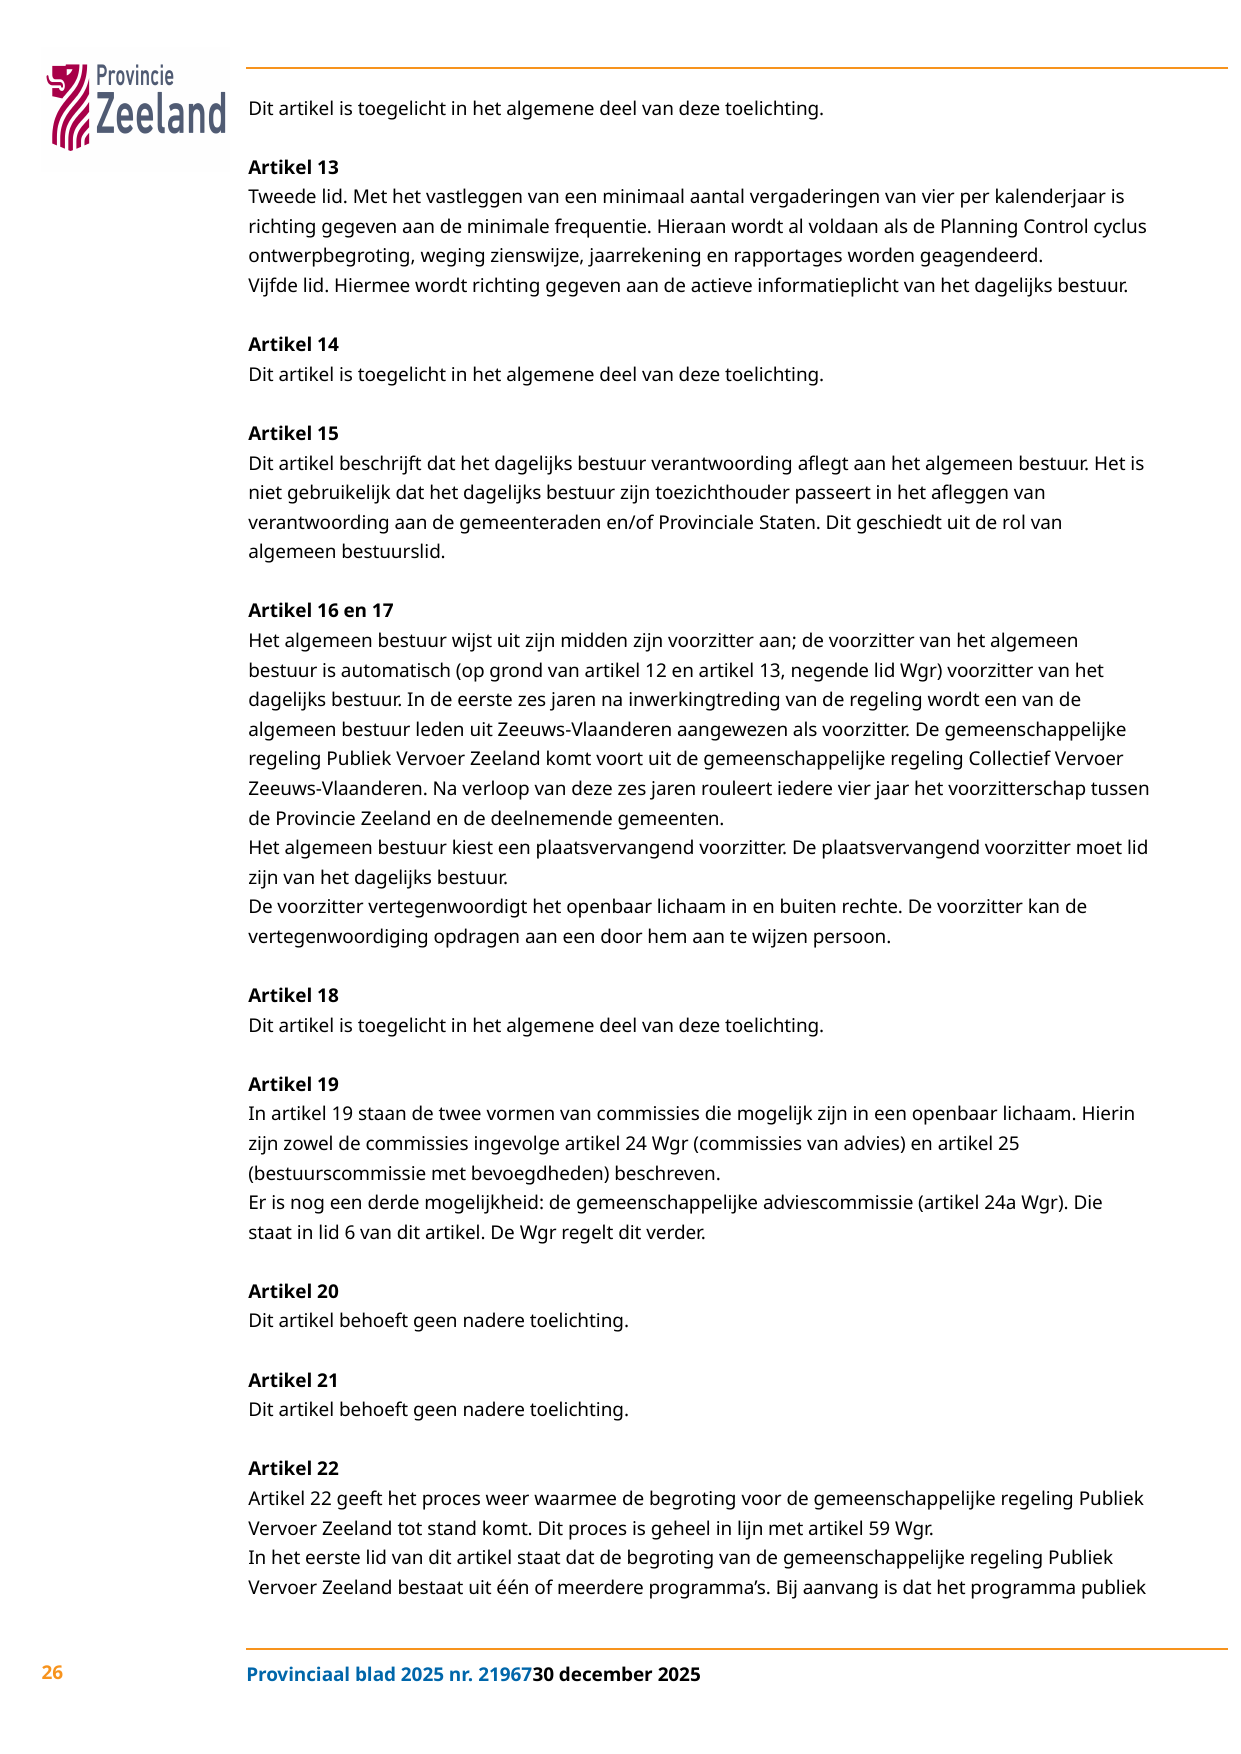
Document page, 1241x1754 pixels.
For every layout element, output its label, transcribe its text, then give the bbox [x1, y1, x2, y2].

text Dit artikel is toegelicht in het algemene deel van deze toelichting. [248, 1012, 1152, 1038]
text Artikel 22 [248, 1456, 1152, 1481]
text In het eerste lid van dit artikel staat dat de begroting van de gemeenschappelijke regeling Publiek Vervoer Zeeland bestaat uit één of meerdere programma’s. Bij aanvang is dat het programma publiek [248, 1544, 1152, 1600]
text Artikel 21 [248, 1367, 1152, 1393]
text Artikel 14 [248, 331, 1152, 357]
text Dit artikel behoeft geen nadere toelichting. [248, 1396, 1152, 1422]
picture [41, 47, 231, 172]
text Artikel 16 en 17 [248, 598, 1152, 623]
text Artikel 19 [248, 1071, 1152, 1097]
text Er is nog een derde mogelijkheid: de gemeenschappelijke adviescommissie (artikel 24a Wgr). Die staat in lid 6 van dit artikel. De Wgr regelt dit verder. [248, 1189, 1152, 1245]
text Artikel 22 geeft het proces weer waarmee de begroting voor de gemeenschappelijke regeling Publiek Vervoer Zeeland tot stand komt. Dit proces is geheel in lijn met artikel 59 Wgr. [248, 1485, 1152, 1541]
text Het algemeen bestuur wijst uit zijn midden zijn voorzitter aan; de voorzitter van het algemeen bestuur is automatisch (op grond van artikel 12 en artikel 13, negende lid Wgr) voorzitter van het dagelijks bestuur. In de eerste zes jaren na inwerkingtreding van de regeling wordt een van de algemeen bestuur leden uit Zeeuws-Vlaanderen aangewezen als voorzitter. De gemeenschappelijke regeling Publiek Vervoer Zeeland komt voort uit de gemeenschappelijke regeling Collectief Vervoer Zeeuws-Vlaanderen. Na verloop van deze zes jaren rouleert iedere vier jaar het voorzitterschap tussen de Provincie Zeeland en de deelnemende gemeenten. [248, 627, 1152, 831]
text Dit artikel is toegelicht in het algemene deel van deze toelichting. [248, 95, 1152, 121]
text Artikel 18 [248, 982, 1152, 1008]
text In artikel 19 staan de twee vormen van commissies die mogelijk zijn in een openbaar lichaam. Hierin zijn zowel de commissies ingevolge artikel 24 Wgr (commissies van advies) en artikel 25 (bestuurscommissie met bevoegdheden) beschreven. [248, 1101, 1152, 1186]
text Dit artikel is toegelicht in het algemene deel van deze toelichting. [248, 361, 1152, 387]
text Tweede lid. Met het vastleggen van een minimaal aantal vergaderingen van vier per kalenderjaar is richting gegeven aan de minimale frequentie. Hieraan wordt al voldaan als de Planning Control cyclus ontwerpbegroting, weging zienswijze, jaarrekening en rapportages worden geagendeerd. [248, 183, 1152, 268]
text Artikel 15 [248, 420, 1152, 446]
text Dit artikel behoeft geen nadere toelichting. [248, 1308, 1152, 1333]
text Dit artikel beschrijft dat het dagelijks bestuur verantwoording aflegt aan het algemeen bestuur. Het is niet gebruikelijk dat het dagelijks bestuur zijn toezichthouder passeert in het afleggen van verantwoording aan de gemeenteraden en/of Provinciale Staten. Dit geschiedt uit de rol van algemeen bestuurslid. [248, 450, 1152, 564]
text Artikel 20 [248, 1278, 1152, 1304]
text Het algemeen bestuur kiest een plaatsvervangend voorzitter. De plaatsvervangend voorzitter moet lid zijn van het dagelijks bestuur. [248, 834, 1152, 890]
text Artikel 13 [248, 154, 1152, 180]
text De voorzitter vertegenwoordigt het openbaar lichaam in en buiten rechte. De voorzitter kan de vertegenwoordiging opdragen aan een door hem aan te wijzen persoon. [248, 893, 1152, 949]
text Vijfde lid. Hiermee wordt richting gegeven aan de actieve informatieplicht van het dagelijks bestuur. [248, 272, 1152, 298]
